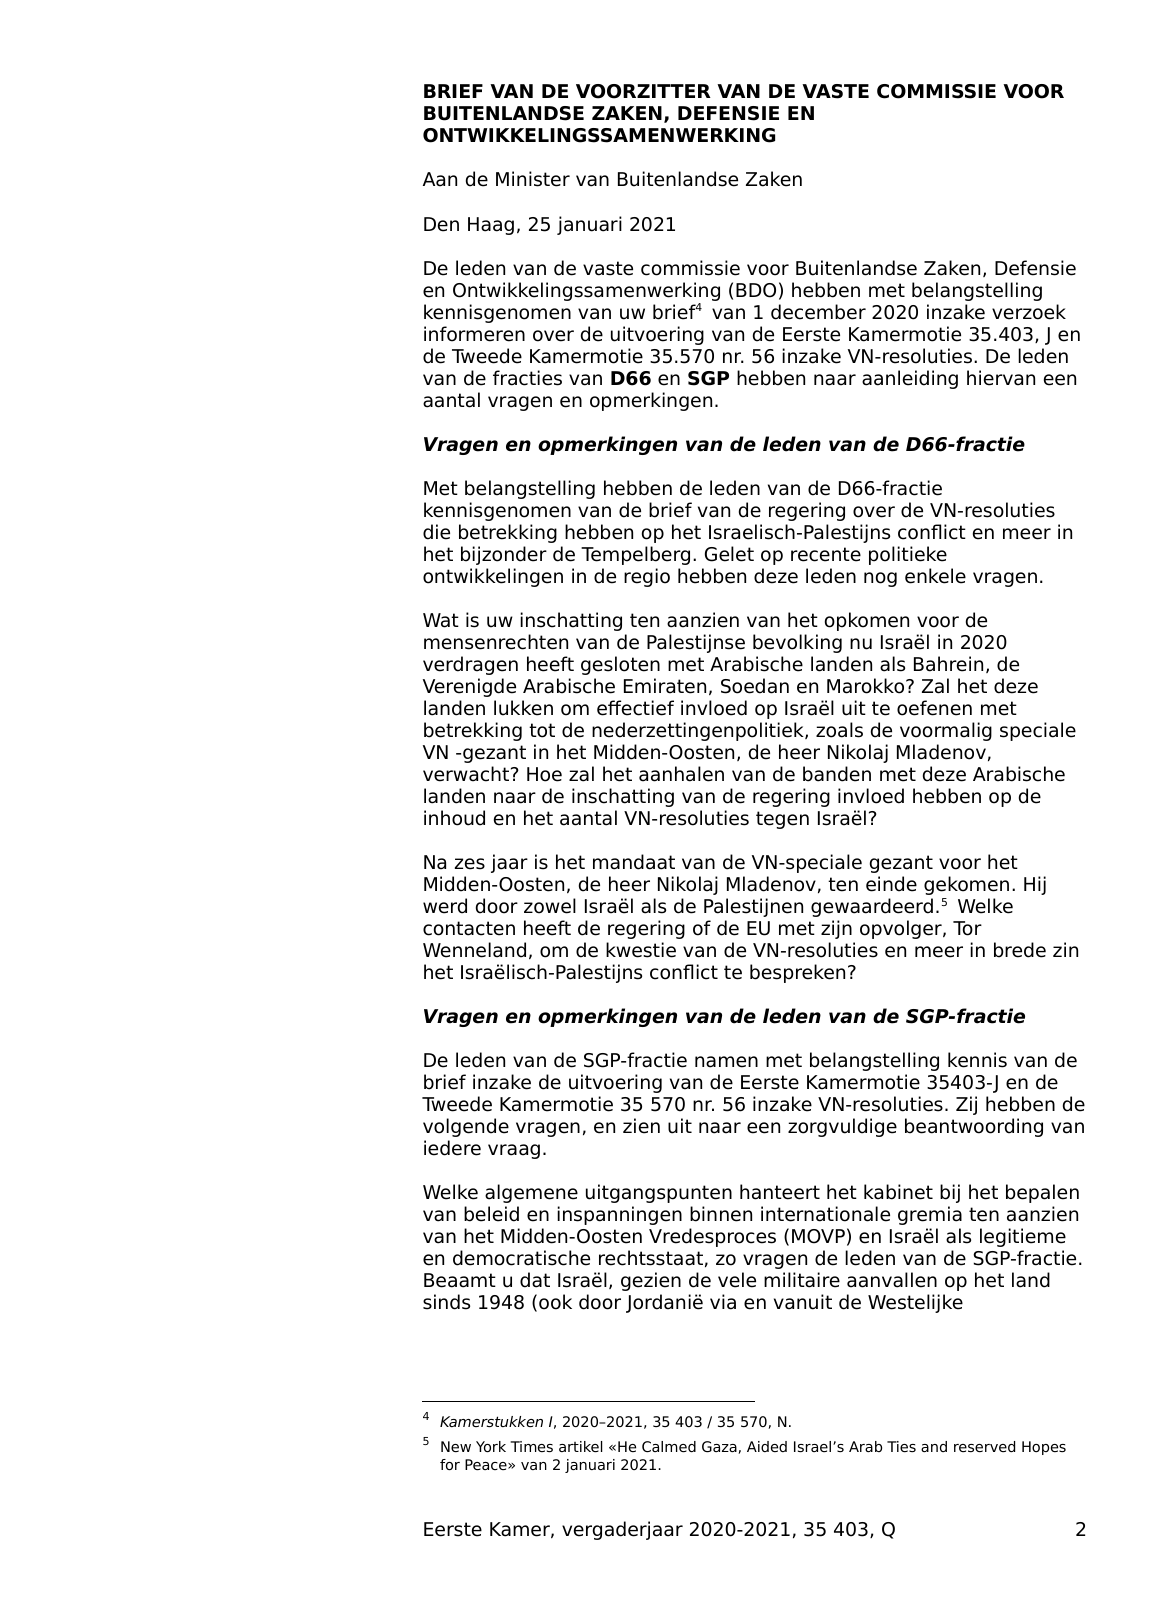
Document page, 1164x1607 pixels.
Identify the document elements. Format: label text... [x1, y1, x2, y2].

text Wat is uw inschatting ten aanzien van het opkomen voor de mensenrechten van de Palestijnse bevolking nu Israël in 2020 verdragen heeft gesloten met Arabische landen als Bahrein, de Verenigde Arabische Emiraten, Soedan en Marokko? Zal het deze landen lukken om effectief invloed op Israël uit te oefenen met betrekking tot de nederzettingenpolitiek, zoals de voormalig speciale VN -gezant in het Midden-Oosten, de heer Nikolaj Mladenov, verwacht? Hoe zal het aanhalen van de banden met deze Arabische landen naar de inschatting van de regering invloed hebben op de inhoud en het aantal VN-resoluties tegen Israël? [422, 610, 1087, 830]
text Welke algemene uitgangspunten hanteert het kabinet bij het bepalen van beleid en inspanningen binnen internationale gremia ten aanzien van het Midden-Oosten Vredesproces (MOVP) en Israël als legitieme en democratische rechtsstaat, zo vragen de leden van de SGP-fractie. Beaamt u dat Israël, gezien de vele militaire aanvallen op het land sinds 1948 (ook door Jordanië via en vanuit de Westelijke [422, 1182, 1087, 1314]
text Kamerstukken I, 2020–2021, 35 403 / 35 570, N. [422, 1410, 1087, 1432]
text Na zes jaar is het mandaat van de VN-speciale gezant voor het Midden-Oosten, de heer Nikolaj Mladenov, ten einde gekomen. Hij werd door zowel Israël als de Palestijnen gewaardeerd. Welke contacten heeft de regering of de EU met zijn opvolger, Tor Wenneland, om de kwestie van de VN-resoluties en meer in brede zin het Israëlisch-Palestijns conflict te bespreken? [422, 852, 1087, 984]
text De leden van de vaste commissie voor Buitenlandse Zaken, Defensie en Ontwikkelingssamenwerking (BDO) hebben met belangstelling kennisgenomen van uw brief van 1 december 2020 inzake verzoek informeren over de uitvoering van de Eerste Kamermotie 35.403, J en de Tweede Kamermotie 35.570 nr. 56 inzake VN-resoluties. De leden van de fracties van D66 en SGP hebben naar aanleiding hiervan een aantal vragen en opmerkingen. [422, 258, 1087, 412]
text New York Times artikel «He Calmed Gaza, Aided Israel’s Arab Ties and reserved Hopes for Peace» van 2 januari 2021. [422, 1435, 1087, 1474]
subtitle Vragen en opmerkingen van de leden van de D66-fractie [422, 434, 1087, 456]
text Met belangstelling hebben de leden van de D66-fractie kennisgenomen van de brief van de regering over de VN-resoluties die betrekking hebben op het Israelisch-Palestijns conflict en meer in het bijzonder de Tempelberg. Gelet op recente politieke ontwikkelingen in de regio hebben deze leden nog enkele vragen. [422, 478, 1087, 588]
text Aan de Minister van Buitenlandse Zaken [422, 169, 1087, 191]
subtitle BRIEF VAN DE VOORZITTER VAN DE VASTE COMMISSIE VOOR BUITENLANDSE ZAKEN, DEFENSIE EN ONTWIKKELINGSSAMENWERKING [422, 81, 1087, 147]
text Den Haag, 25 januari 2021 [422, 213, 1087, 236]
subtitle Vragen en opmerkingen van de leden van de SGP-fractie [422, 1006, 1087, 1028]
text De leden van de SGP-fractie namen met belangstelling kennis van de brief inzake de uitvoering van de Eerste Kamermotie 35403-J en de Tweede Kamermotie 35 570 nr. 56 inzake VN-resoluties. Zij hebben de volgende vragen, en zien uit naar een zorgvuldige beantwoording van iedere vraag. [422, 1050, 1087, 1160]
